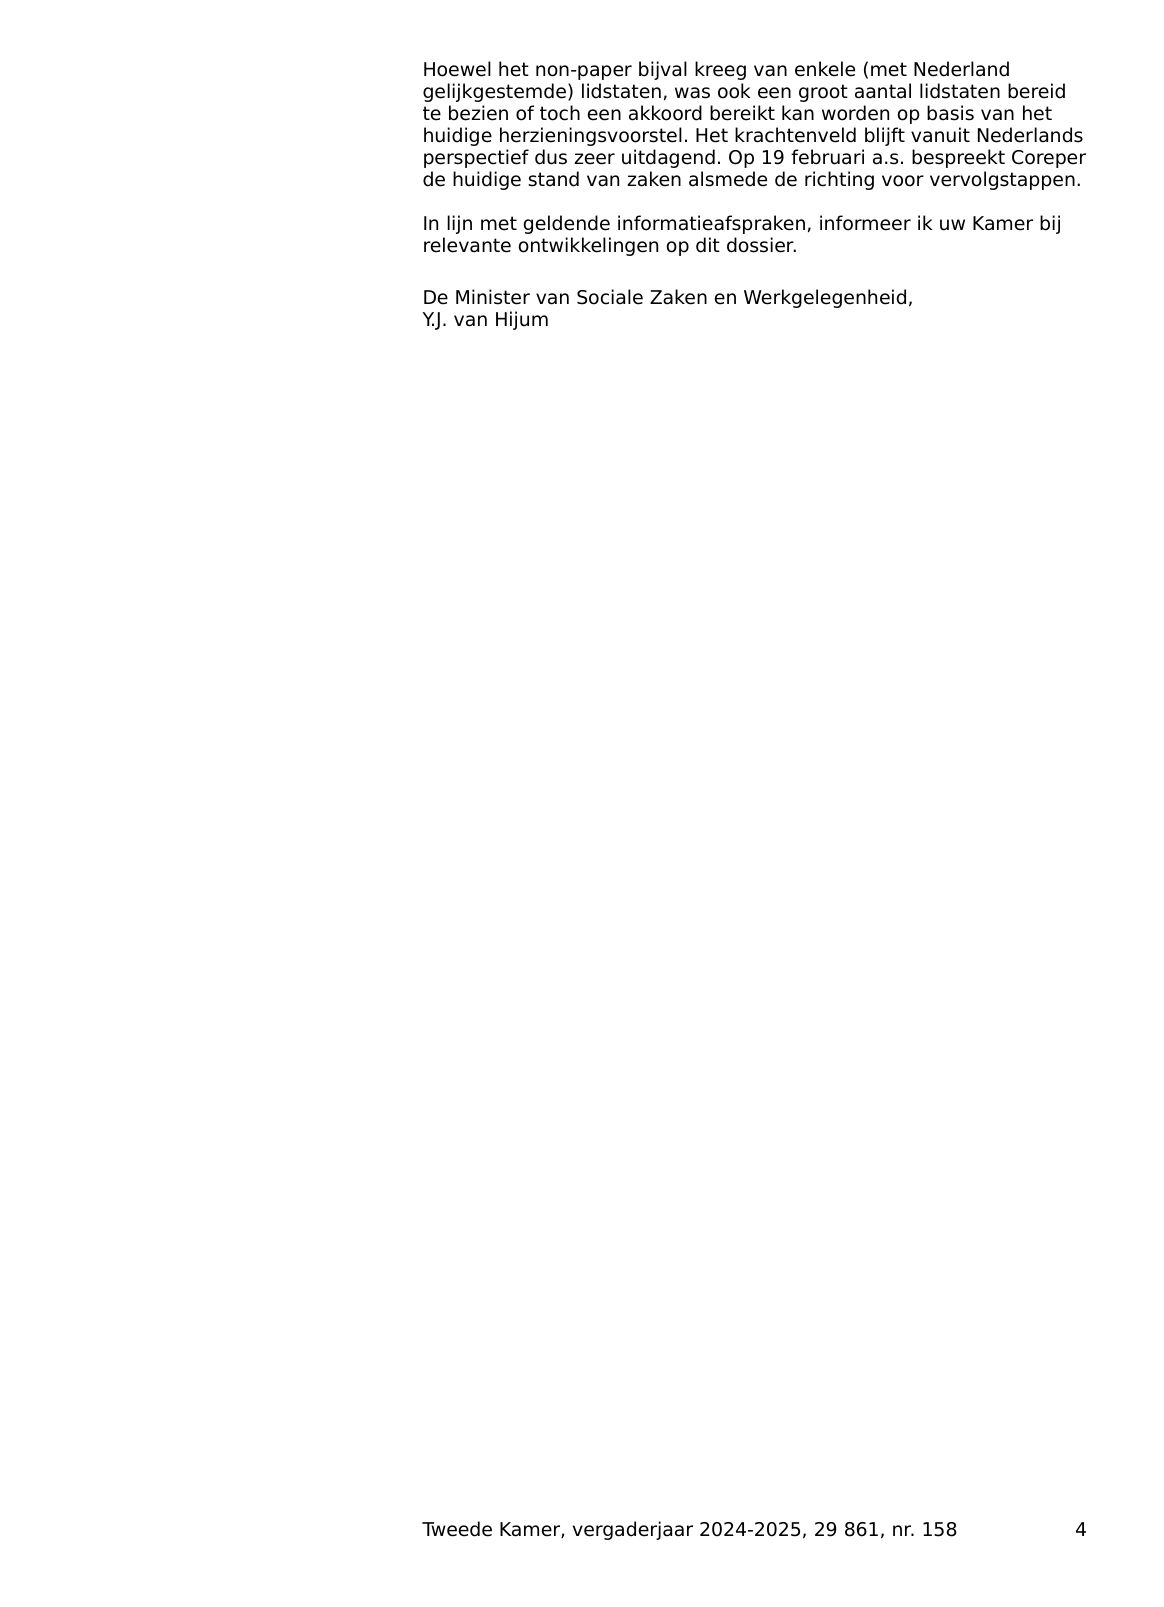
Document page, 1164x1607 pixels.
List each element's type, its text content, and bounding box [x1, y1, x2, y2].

text De Minister van Sociale Zaken en Werkgelegenheid, Y.J. van Hijum [422, 287, 1087, 331]
text Hoewel het non-paper bijval kreeg van enkele (met Nederland gelijkgestemde) lidstaten, was ook een groot aantal lidstaten bereid te bezien of toch een akkoord bereikt kan worden op basis van het huidige herzieningsvoorstel. Het krachtenveld blijft vanuit Nederlands perspectief dus zeer uitdagend. Op 19 februari a.s. bespreekt Coreper de huidige stand van zaken alsmede de richting voor vervolgstappen. [422, 59, 1087, 191]
text In lijn met geldende informatieafspraken, informeer ik uw Kamer bij relevante ontwikkelingen op dit dossier. [422, 213, 1087, 257]
